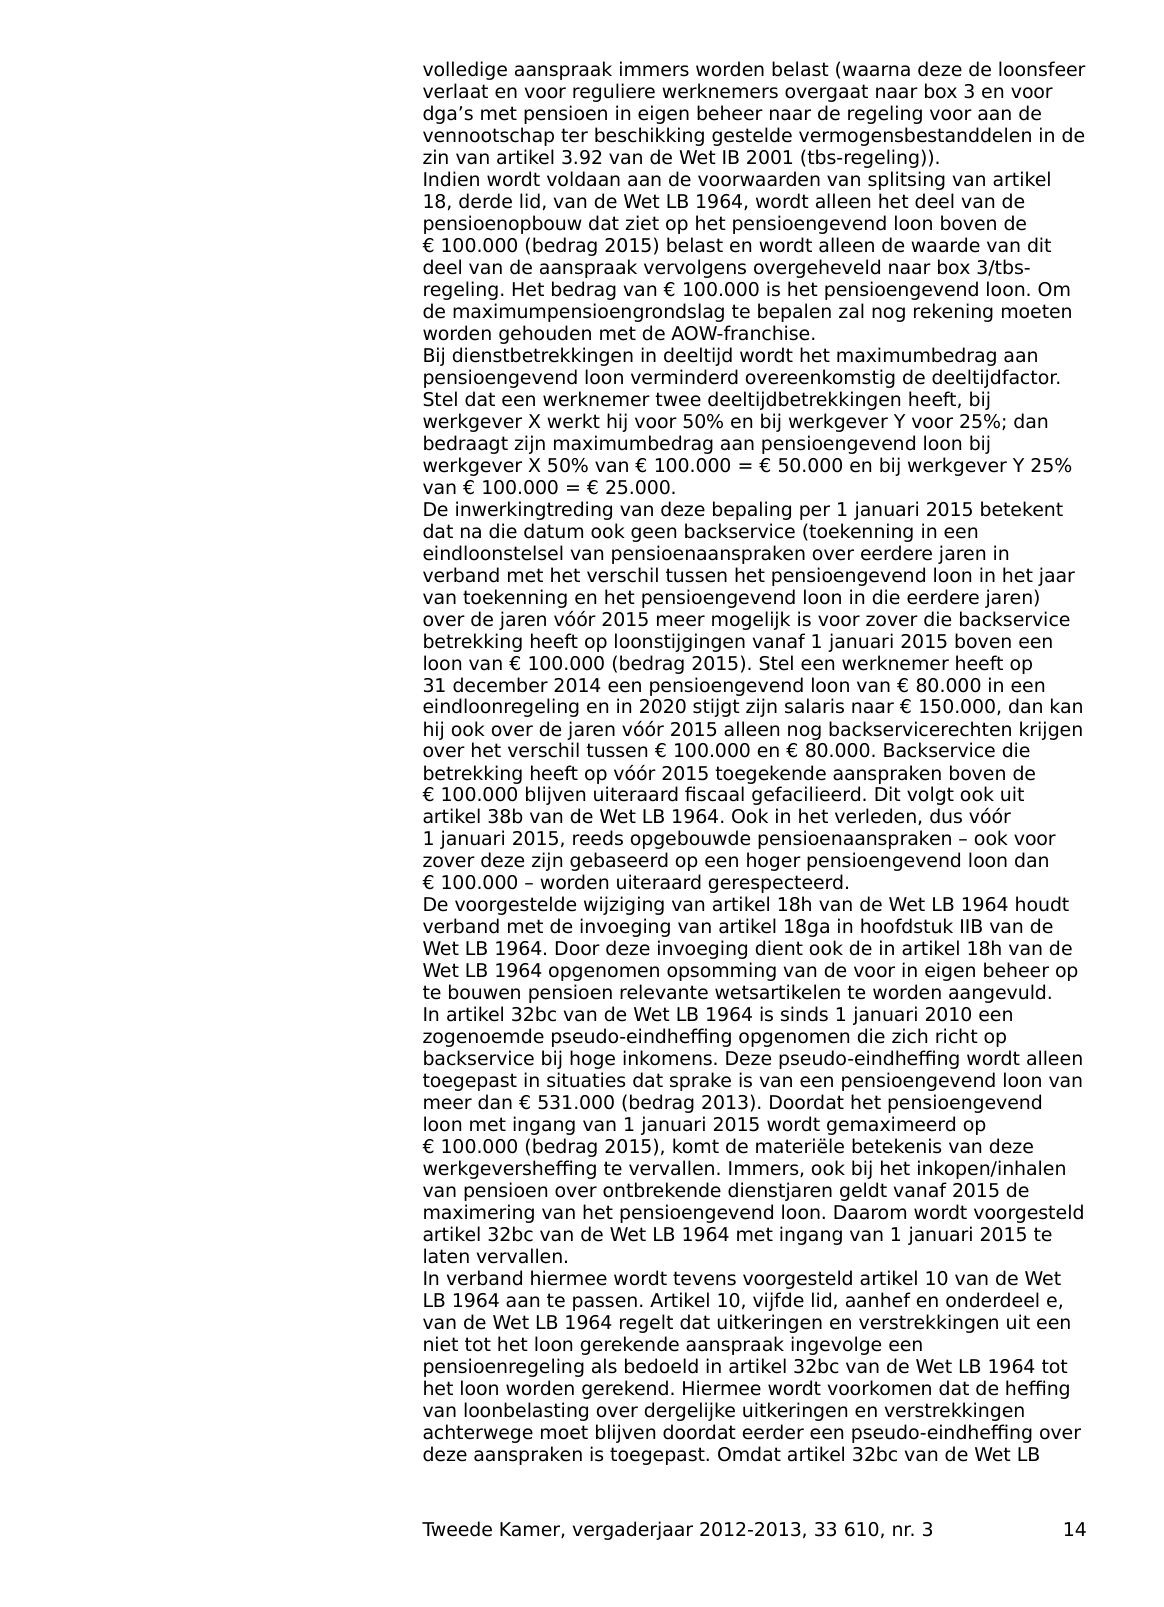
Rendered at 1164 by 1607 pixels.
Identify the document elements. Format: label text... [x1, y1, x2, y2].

text De voorgestelde wijziging van artikel 18h van de Wet LB 1964 houdt verband met de invoeging van artikel 18ga in hoofdstuk IIB van de Wet LB 1964. Door deze invoeging dient ook de in artikel 18h van de Wet LB 1964 opgenomen opsomming van de voor in eigen beheer op te bouwen pensioen relevante wetsartikelen te worden aangevuld. [422, 894, 1087, 1004]
text Bij dienstbetrekkingen in deeltijd wordt het maximumbedrag aan pensioengevend loon verminderd overeenkomstig de deeltijdfactor. Stel dat een werknemer twee deeltijdbetrekkingen heeft, bij werkgever X werkt hij voor 50% en bij werkgever Y voor 25%; dan bedraagt zijn maximumbedrag aan pensioengevend loon bij werkgever X 50% van € 100.000 = € 50.000 en bij werkgever Y 25% van € 100.000 = € 25.000. [422, 345, 1087, 499]
text Indien wordt voldaan aan de voorwaarden van splitsing van artikel 18, derde lid, van de Wet LB 1964, wordt alleen het deel van de pensioenopbouw dat ziet op het pensioengevend loon boven de € 100.000 (bedrag 2015) belast en wordt alleen de waarde van dit deel van de aanspraak vervolgens overgeheveld naar box 3/tbs-regeling. Het bedrag van € 100.000 is het pensioengevend loon. Om de maximumpensioengrondslag te bepalen zal nog rekening moeten worden gehouden met de AOW-franchise. [422, 169, 1087, 345]
text volledige aanspraak immers worden belast (waarna deze de loonsfeer verlaat en voor reguliere werknemers overgaat naar box 3 en voor dga’s met pensioen in eigen beheer naar de regeling voor aan de vennootschap ter beschikking gestelde vermogensbestanddelen in de zin van artikel 3.92 van de Wet IB 2001 (tbs-regeling)). [422, 59, 1087, 169]
text In verband hiermee wordt tevens voorgesteld artikel 10 van de Wet LB 1964 aan te passen. Artikel 10, vijfde lid, aanhef en onderdeel e, van de Wet LB 1964 regelt dat uitkeringen en verstrekkingen uit een niet tot het loon gerekende aanspraak ingevolge een pensioenregeling als bedoeld in artikel 32bc van de Wet LB 1964 tot het loon worden gerekend. Hiermee wordt voorkomen dat de heffing van loonbelasting over dergelijke uitkeringen en verstrekkingen achterwege moet blijven doordat eerder een pseudo-eindheffing over deze aanspraken is toegepast. Omdat artikel 32bc van de Wet LB [422, 1268, 1087, 1466]
text In artikel 32bc van de Wet LB 1964 is sinds 1 januari 2010 een zogenoemde pseudo-eindheffing opgenomen die zich richt op backservice bij hoge inkomens. Deze pseudo-eindheffing wordt alleen toegepast in situaties dat sprake is van een pensioengevend loon van meer dan € 531.000 (bedrag 2013). Doordat het pensioengevend loon met ingang van 1 januari 2015 wordt gemaximeerd op € 100.000 (bedrag 2015), komt de materiële betekenis van deze werkgeversheffing te vervallen. Immers, ook bij het inkopen/inhalen van pensioen over ontbrekende dienstjaren geldt vanaf 2015 de maximering van het pensioengevend loon. Daarom wordt voorgesteld artikel 32bc van de Wet LB 1964 met ingang van 1 januari 2015 te laten vervallen. [422, 1004, 1087, 1268]
text De inwerkingtreding van deze bepaling per 1 januari 2015 betekent dat na die datum ook geen backservice (toekenning in een eindloonstelsel van pensioenaanspraken over eerdere jaren in verband met het verschil tussen het pensioengevend loon in het jaar van toekenning en het pensioengevend loon in die eerdere jaren) over de jaren vóór 2015 meer mogelijk is voor zover die backservice betrekking heeft op loonstijgingen vanaf 1 januari 2015 boven een loon van € 100.000 (bedrag 2015). Stel een werknemer heeft op 31 december 2014 een pensioengevend loon van € 80.000 in een eindloonregeling en in 2020 stijgt zijn salaris naar € 150.000, dan kan hij ook over de jaren vóór 2015 alleen nog backservicerechten krijgen over het verschil tussen € 100.000 en € 80.000. Backservice die betrekking heeft op vóór 2015 toegekende aanspraken boven de € 100.000 blijven uiteraard fiscaal gefacilieerd. Dit volgt ook uit artikel 38b van de Wet LB 1964. Ook in het verleden, dus vóór 1 januari 2015, reeds opgebouwde pensioenaanspraken – ook voor zover deze zijn gebaseerd op een hoger pensioengevend loon dan € 100.000 – worden uiteraard gerespecteerd. [422, 499, 1087, 894]
